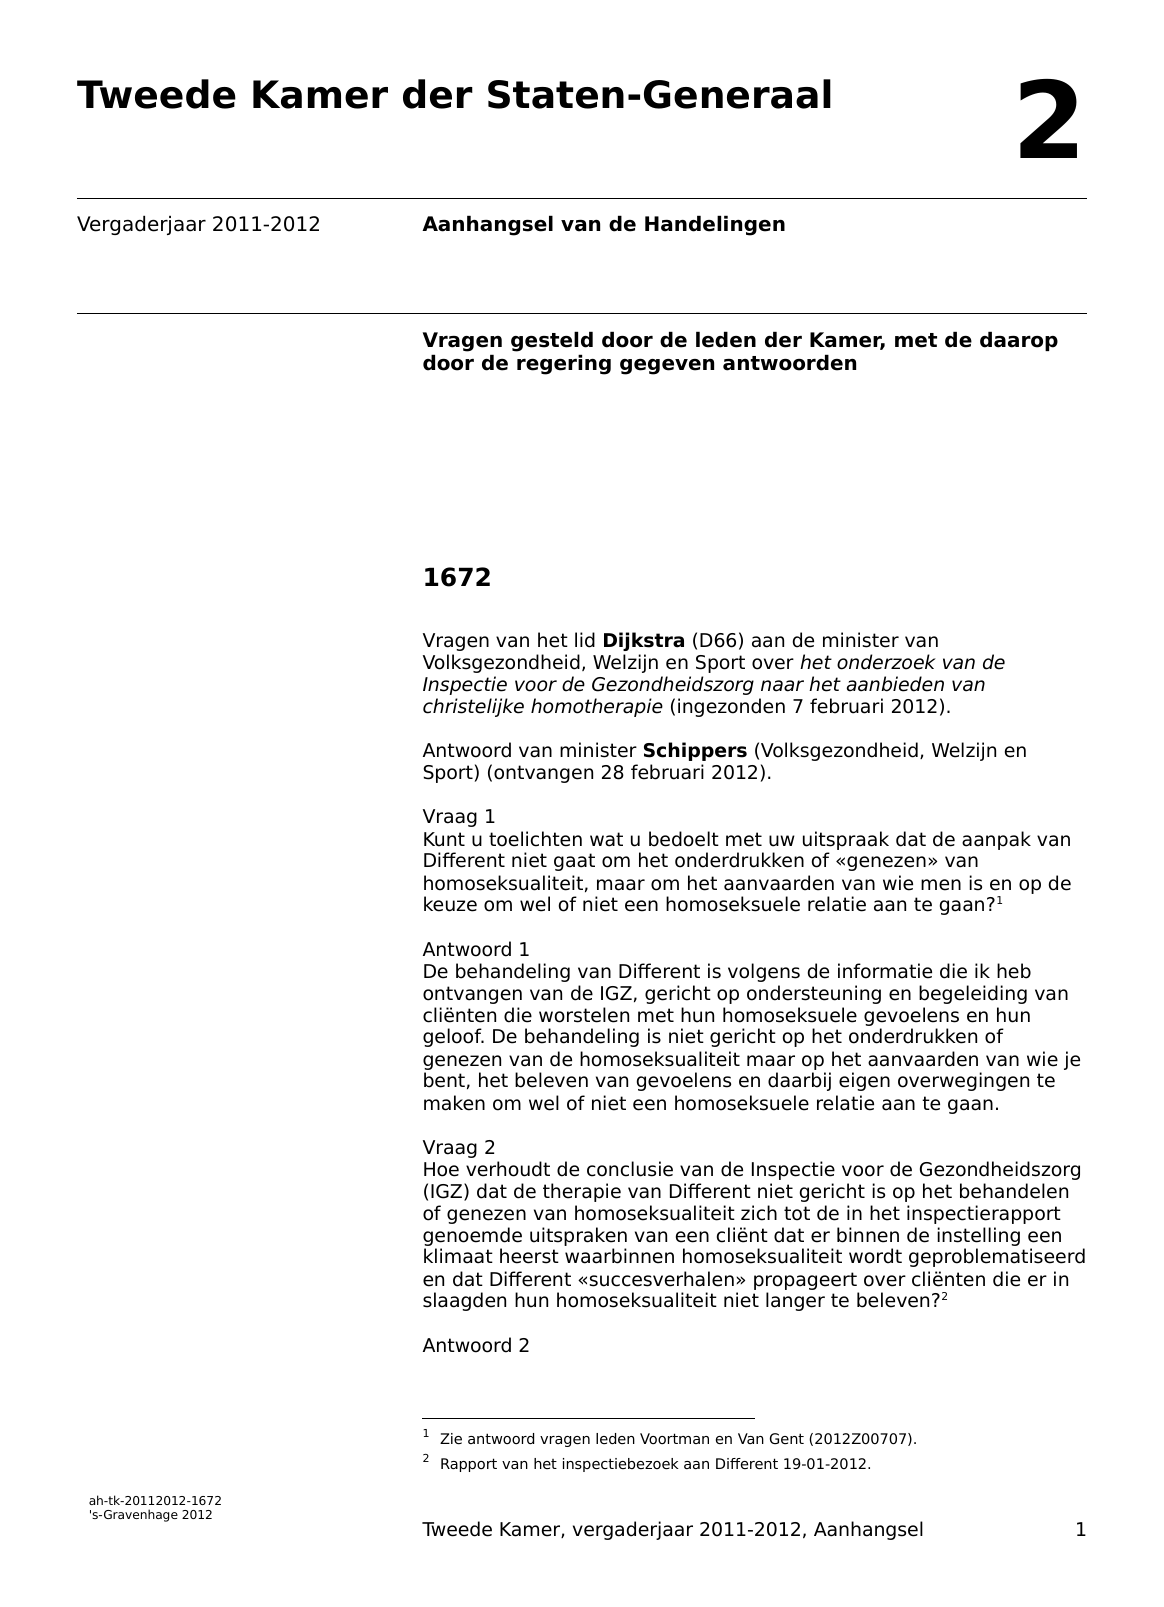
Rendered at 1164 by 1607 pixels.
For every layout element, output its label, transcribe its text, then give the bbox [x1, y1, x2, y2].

text Vraag 1 [422, 806, 1087, 828]
text Antwoord 2 [422, 1334, 1087, 1357]
text Rapport van het inspectiebezoek aan Different 19-01-2012. [422, 1452, 1087, 1474]
table_header 2 [886, 59, 1087, 198]
text Vragen van het lid Dijkstra (D66) aan de minister van Volksgezondheid, Welzijn en Sport over het onderzoek van de Inspectie voor de Gezondheidszorg naar het aanbieden van christelijke homotherapie (ingezonden 7 februari 2012). [422, 630, 1087, 718]
table_cell Vragen gesteld door de leden der Kamer, met de daarop door de regering gegeven antwoorden [422, 314, 1087, 375]
text De behandeling van Different is volgens de informatie die ik heb ontvangen van de IGZ, gericht op ondersteuning en begeleiding van cliënten die worstelen met hun homoseksuele gevoelens en hun geloof. De behandeling is niet gericht op het onderdrukken of genezen van de homoseksualiteit maar op het aanvaarden van wie je bent, het beleven van gevoelens en daarbij eigen overwegingen te maken om wel of niet een homoseksuele relatie aan te gaan. [422, 961, 1087, 1114]
text Hoe verhoudt de conclusie van de Inspectie voor de Gezondheidszorg (IGZ) dat de therapie van Different niet gericht is op het behandelen of genezen van homoseksualiteit zich tot de in het inspectierapport genoemde uitspraken van een cliënt dat er binnen de instelling een klimaat heerst waarbinnen homoseksualiteit wordt geproblematiseerd en dat Different «succesverhalen» propageert over cliënten die er in slaagden hun homoseksualiteit niet langer te beleven? [422, 1158, 1087, 1312]
text 's-Gravenhage 2012 [88, 1508, 323, 1522]
table_header Tweede Kamer der Staten-Generaal [77, 59, 886, 198]
text Antwoord 1 [422, 938, 1087, 961]
table_cell [77, 314, 422, 375]
text 1672 [422, 563, 1087, 592]
text Antwoord van minister Schippers (Volksgezondheid, Welzijn en Sport) (ontvangen 28 februari 2012). [422, 740, 1087, 784]
text Zie antwoord vragen leden Voortman en Van Gent (2012Z00707). [422, 1427, 1087, 1449]
table_cell Aanhangsel van de Handelingen [422, 199, 1087, 313]
text Vraag 2 [422, 1137, 1087, 1158]
text Kunt u toelichten wat u bedoelt met uw uitspraak dat de aanpak van Different niet gaat om het onderdrukken of «genezen» van homoseksualiteit, maar om het aanvaarden van wie men is en op de keuze om wel of niet een homoseksuele relatie aan te gaan? [422, 828, 1087, 916]
text ah-tk-20112012-1672 [88, 1494, 323, 1508]
table_cell Vergaderjaar 2011-2012 [77, 199, 422, 313]
